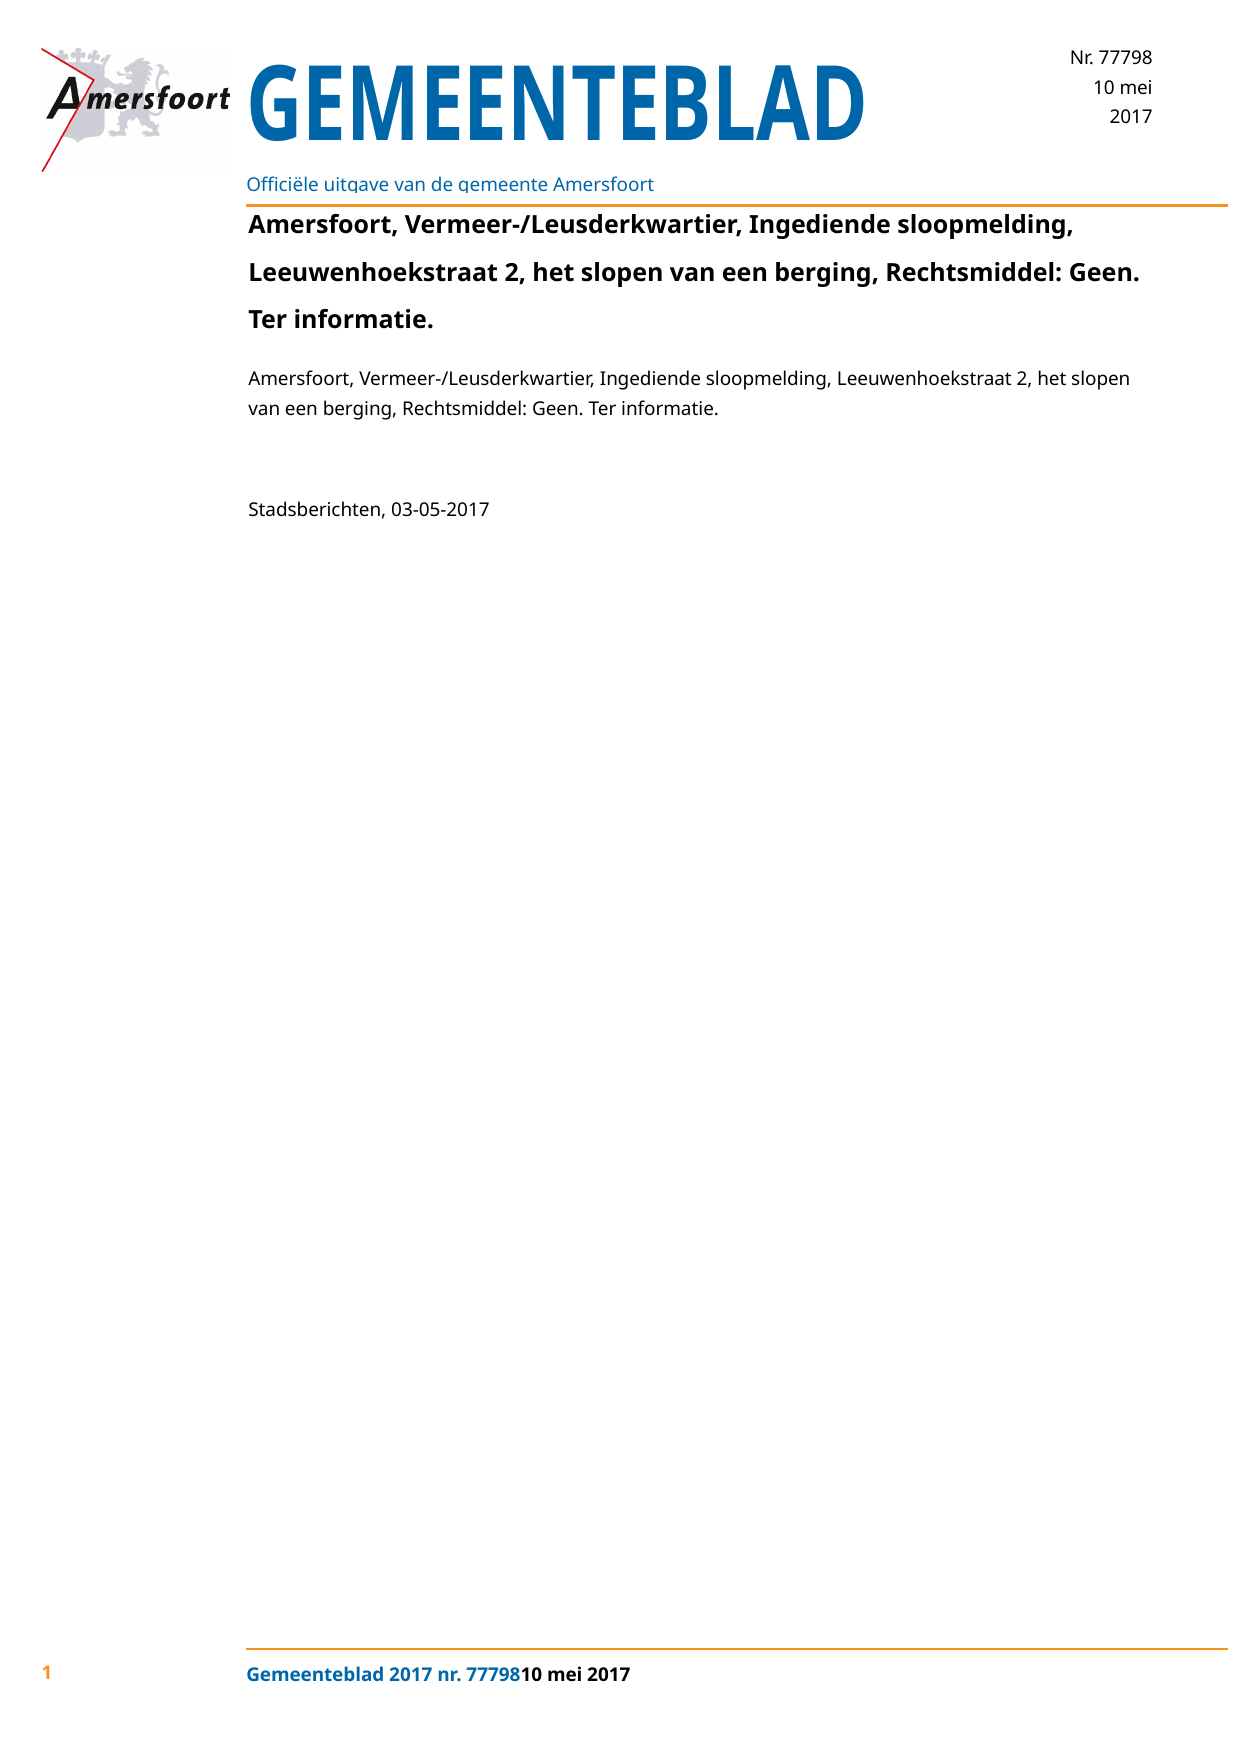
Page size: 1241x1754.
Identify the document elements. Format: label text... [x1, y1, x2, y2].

text Amersfoort, Vermeer-/Leusderkwartier, Ingediende sloopmelding, Leeuwenhoekstraat 2, het slopen van een berging, Rechtsmiddel: Geen. Ter informatie. [248, 366, 1152, 421]
text Stadsberichten, 03-05-2017 [248, 496, 1152, 522]
text Amersfoort, Vermeer-/Leusderkwartier, Ingediende sloopmelding, Leeuwenhoekstraat 2, het slopen van een berging, Rechtsmiddel: Geen. Ter informatie. [248, 207, 1152, 336]
picture [41, 47, 231, 172]
